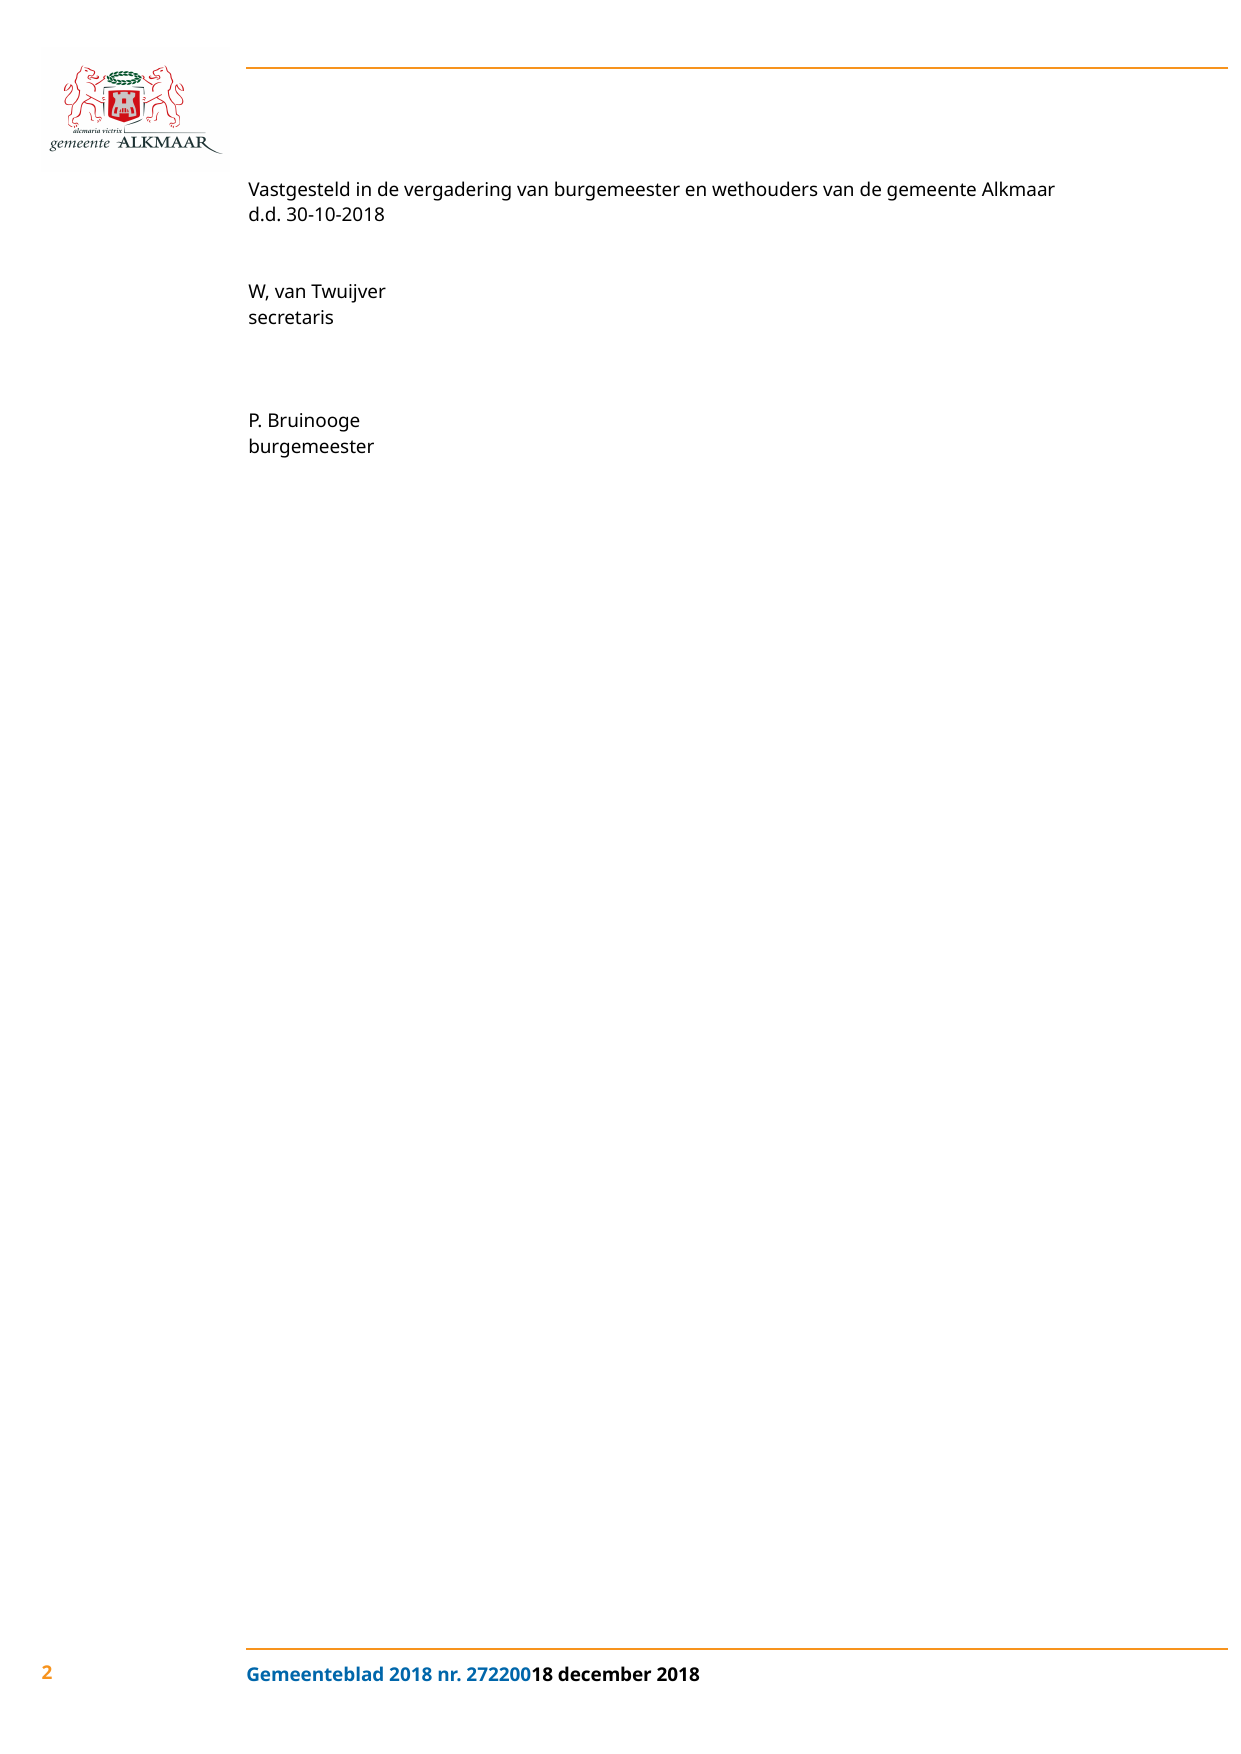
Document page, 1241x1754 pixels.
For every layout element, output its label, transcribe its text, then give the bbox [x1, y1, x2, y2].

text d.d. 30-10-2018 [248, 202, 1152, 227]
text Vastgesteld in de vergadering van burgemeester en wethouders van de gemeente Alkmaar [248, 176, 1152, 202]
text secretaris [248, 304, 1152, 330]
text P. Bruinooge [248, 407, 1152, 433]
text burgemeester [248, 433, 1152, 459]
text W, van Twuijver [248, 279, 1152, 304]
picture [41, 47, 231, 172]
